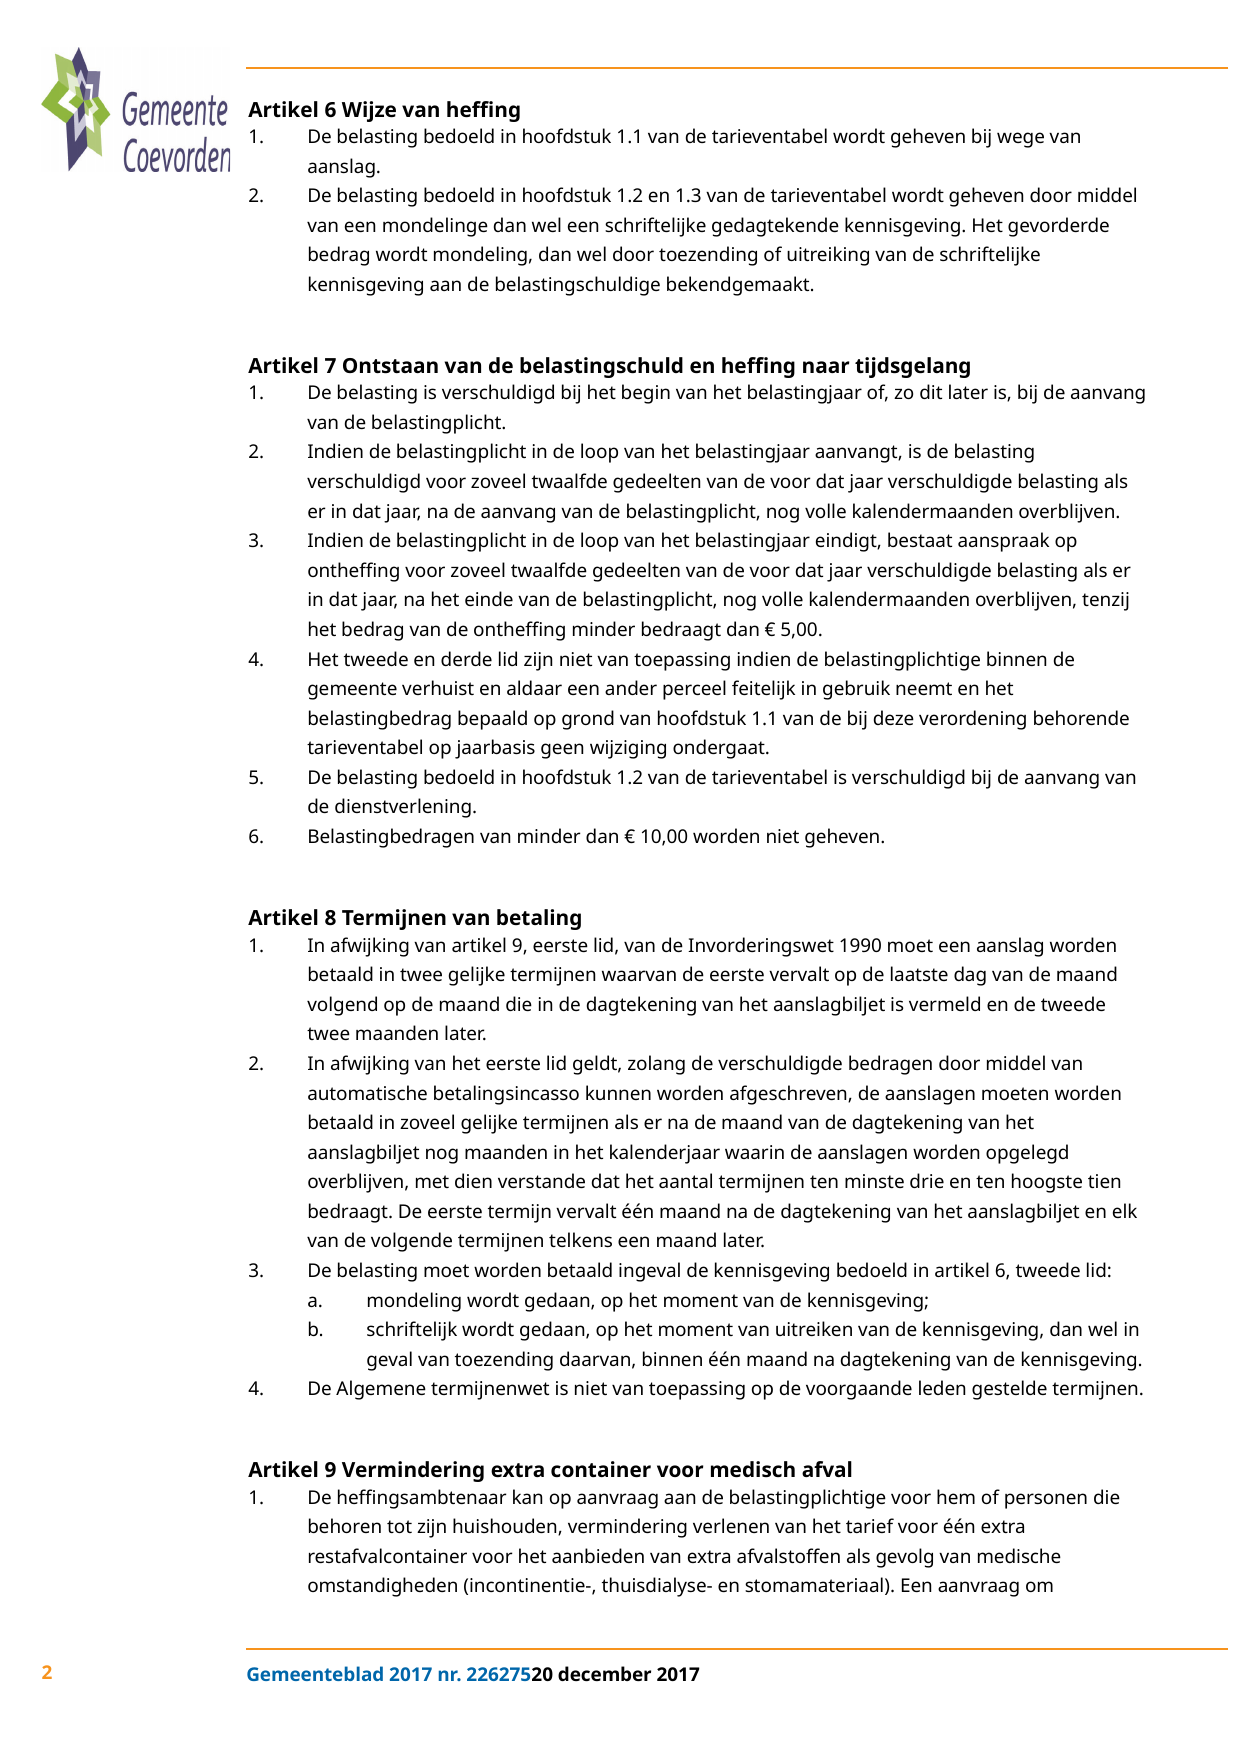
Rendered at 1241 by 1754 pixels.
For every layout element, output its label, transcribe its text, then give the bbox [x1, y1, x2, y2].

text Artikel 8 Termijnen van betaling [248, 903, 1152, 932]
list De belasting bedoeld in hoofdstuk 1.1 van de tarieventabel wordt geheven bij wege van aanslag. [248, 123, 1152, 178]
text Artikel 6 Wijze van heffing [248, 95, 1152, 123]
list De belasting bedoeld in hoofdstuk 1.2 van de tarieventabel is verschuldigd bij de aanvang van de dienstverlening. [248, 764, 1152, 819]
list De Algemene termijnenwet is niet van toepassing op de voorgaande leden gestelde termijnen. [248, 1376, 1152, 1401]
list De belasting is verschuldigd bij het begin van het belastingjaar of, zo dit later is, bij de aanvang van de belastingplicht. [248, 379, 1152, 435]
list schriftelijk wordt gedaan, op het moment van uitreiken van de kennisgeving, dan wel in geval van toezending daarvan, binnen één maand na dagtekening van de kennisgeving. [307, 1316, 1152, 1372]
list Belastingbedragen van minder dan € 10,00 worden niet geheven. [248, 823, 1152, 849]
list mondeling wordt gedaan, op het moment van de kennisgeving; [307, 1287, 1152, 1312]
list De belasting moet worden betaald ingeval de kennisgeving bedoeld in artikel 6, tweede lid: [248, 1257, 1152, 1283]
list In afwijking van het eerste lid geldt, zolang de verschuldigde bedragen door middel van automatische betalingsincasso kunnen worden afgeschreven, de aanslagen moeten worden betaald in zoveel gelijke termijnen als er na de maand van de dagtekening van het aanslagbiljet nog maanden in het kalenderjaar waarin de aanslagen worden opgelegd overblijven, met dien verstande dat het aantal termijnen ten minste drie en ten hoogste tien bedraagt. De eerste termijn vervalt één maand na de dagtekening van het aanslagbiljet en elk van de volgende termijnen telkens een maand later. [248, 1050, 1152, 1253]
picture [41, 47, 231, 172]
list Indien de belastingplicht in de loop van het belastingjaar aanvangt, is de belasting verschuldigd voor zoveel twaalfde gedeelten van de voor dat jaar verschuldigde belasting als er in dat jaar, na de aanvang van de belastingplicht, nog volle kalendermaanden overblijven. [248, 439, 1152, 524]
text Artikel 9 Vermindering extra container voor medisch afval [248, 1456, 1152, 1484]
list De belasting bedoeld in hoofdstuk 1.2 en 1.3 van de tarieventabel wordt geheven door middel van een mondelinge dan wel een schriftelijke gedagtekende kennisgeving. Het gevorderde bedrag wordt mondeling, dan wel door toezending of uitreiking van de schriftelijke kennisgeving aan de belastingschuldige bekendgemaakt. [248, 182, 1152, 297]
list De heffingsambtenaar kan op aanvraag aan de belastingplichtige voor hem of personen die behoren tot zijn huishouden, vermindering verlenen van het tarief voor één extra restafvalcontainer voor het aanbieden van extra afvalstoffen als gevolg van medische omstandigheden (incontinentie-, thuisdialyse- en stomamateriaal). Een aanvraag om [248, 1484, 1152, 1598]
list In afwijking van artikel 9, eerste lid, van de Invorderingswet 1990 moet een aanslag worden betaald in twee gelijke termijnen waarvan de eerste vervalt op de laatste dag van de maand volgend op de maand die in de dagtekening van het aanslagbiljet is vermeld en de tweede twee maanden later. [248, 932, 1152, 1046]
list Indien de belastingplicht in de loop van het belastingjaar eindigt, bestaat aanspraak op ontheffing voor zoveel twaalfde gedeelten van de voor dat jaar verschuldigde belasting als er in dat jaar, na het einde van de belastingplicht, nog volle kalendermaanden overblijven, tenzij het bedrag van de ontheffing minder bedraagt dan € 5,00. [248, 527, 1152, 642]
text Artikel 7 Ontstaan van de belastingschuld en heffing naar tijdsgelang [248, 351, 1152, 379]
list Het tweede en derde lid zijn niet van toepassing indien de belastingplichtige binnen de gemeente verhuist en aldaar een ander perceel feitelijk in gebruik neemt en het belastingbedrag bepaald op grond van hoofdstuk 1.1 van de bij deze verordening behorende tarieventabel op jaarbasis geen wijziging ondergaat. [248, 646, 1152, 760]
